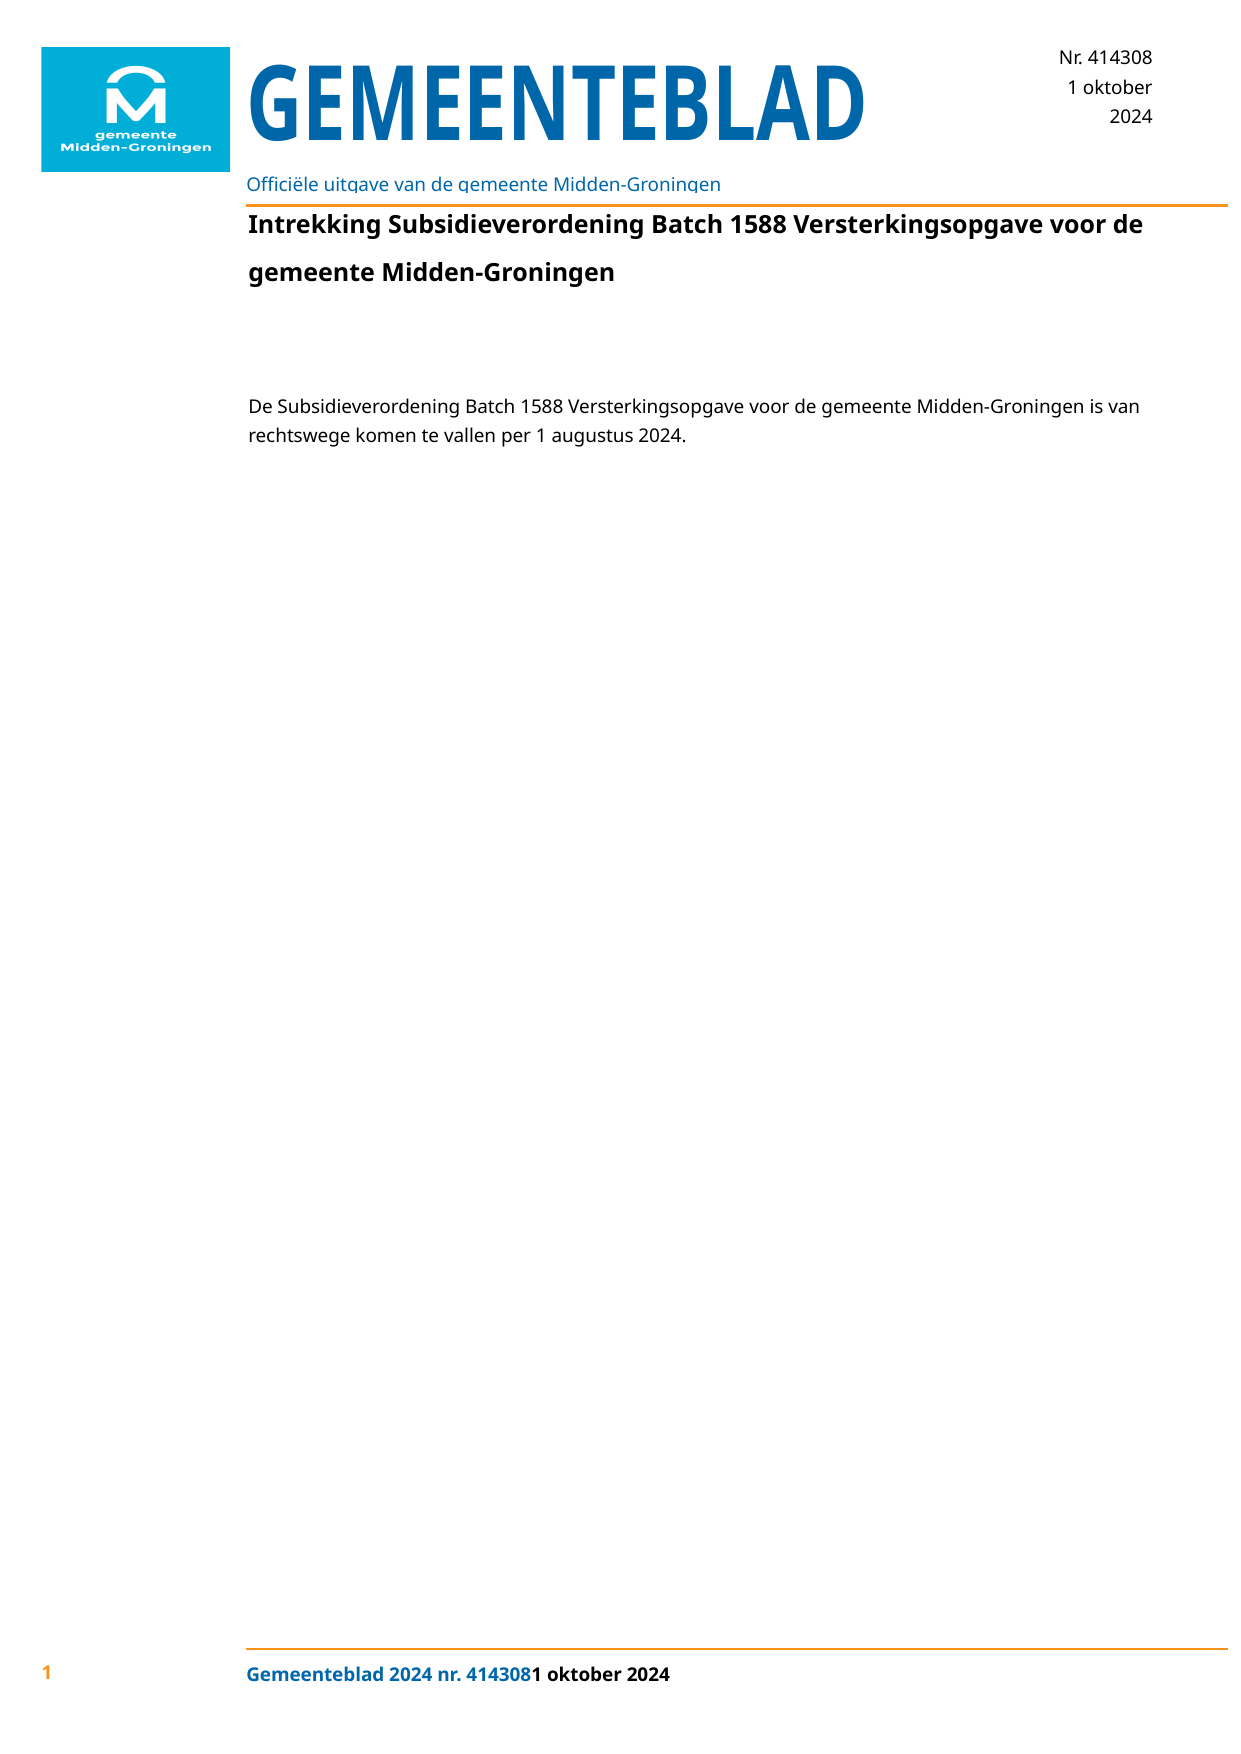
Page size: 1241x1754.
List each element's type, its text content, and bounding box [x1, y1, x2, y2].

picture [107, 89, 165, 122]
picture [184, 146, 190, 153]
text De Subsidieverordening Batch 1588 Versterkingsopgave voor de gemeente Midden-Groningen is van rechtswege komen te vallen per 1 augustus 2024. [248, 393, 1152, 448]
picture [108, 66, 164, 82]
text Intrekking Subsidieverordening Batch 1588 Versterkingsopgave voor de gemeente Midden-Groningen [248, 207, 1152, 288]
